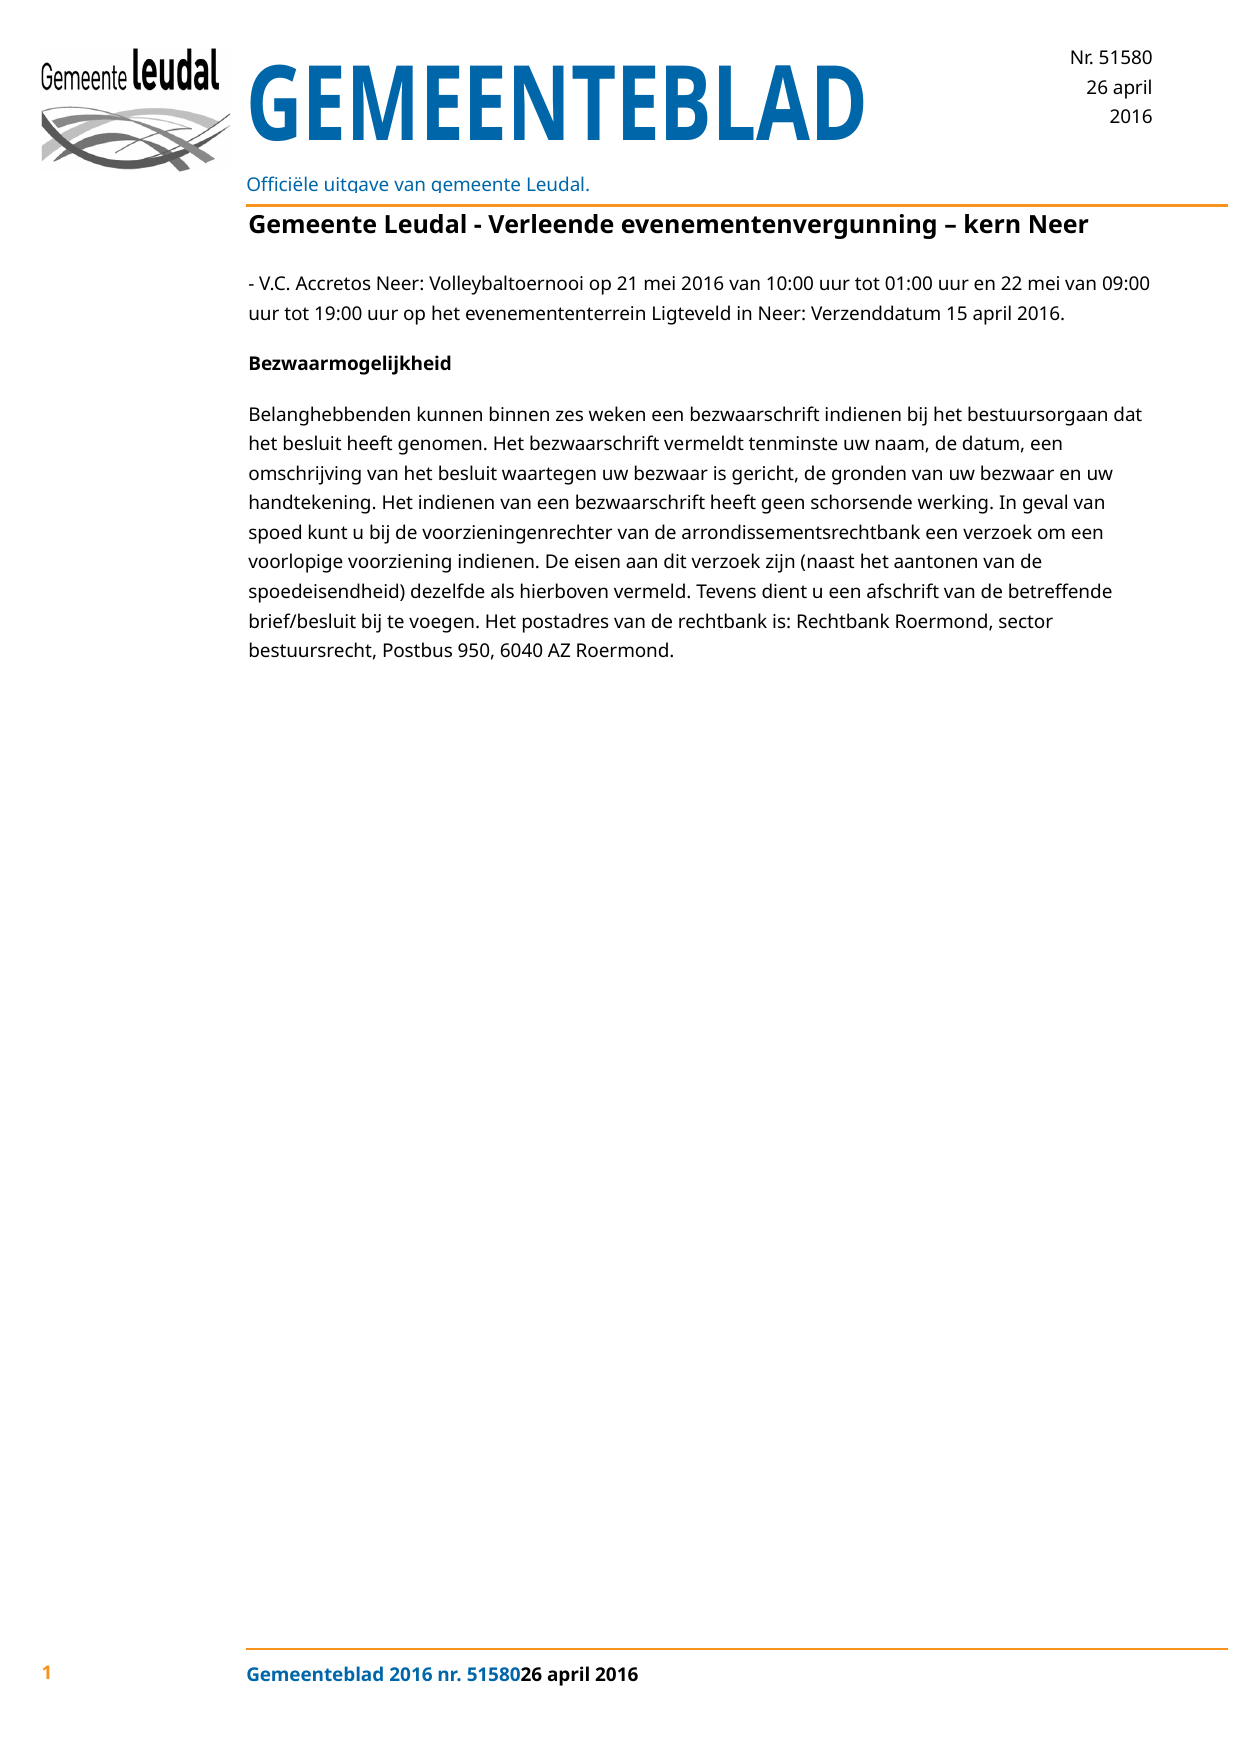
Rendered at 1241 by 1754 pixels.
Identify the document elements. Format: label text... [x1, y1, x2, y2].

picture [41, 47, 231, 172]
text Belanghebbenden kunnen binnen zes weken een bezwaarschrift indienen bij het bestuursorgaan dat het besluit heeft genomen. Het bezwaarschrift vermeldt tenminste uw naam, de datum, een omschrijving van het besluit waartegen uw bezwaar is gericht, de gronden van uw bezwaar en uw handtekening. Het indienen van een bezwaarschrift heeft geen schorsende werking. In geval van spoed kunt u bij de voorzieningenrechter van de arrondissementsrechtbank een verzoek om een voorlopige voorziening indienen. De eisen aan dit verzoek zijn (naast het aantonen van de spoedeisendheid) dezelfde als hierboven vermeld. Tevens dient u een afschrift van de betreffende brief/besluit bij te voegen. Het postadres van de rechtbank is: Rechtbank Roermond, sector bestuursrecht, Postbus 950, 6040 AZ Roermond. [248, 401, 1152, 663]
text Bezwaarmogelijkheid [248, 350, 1152, 376]
text Gemeente Leudal - Verleende evenementenvergunning – kern Neer [248, 207, 1152, 241]
text - V.C. Accretos Neer: Volleybaltoernooi op 21 mei 2016 van 10:00 uur tot 01:00 uur en 22 mei van 09:00 uur tot 19:00 uur op het evenemententerrein Ligteveld in Neer: Verzenddatum 15 april 2016. [248, 270, 1152, 326]
